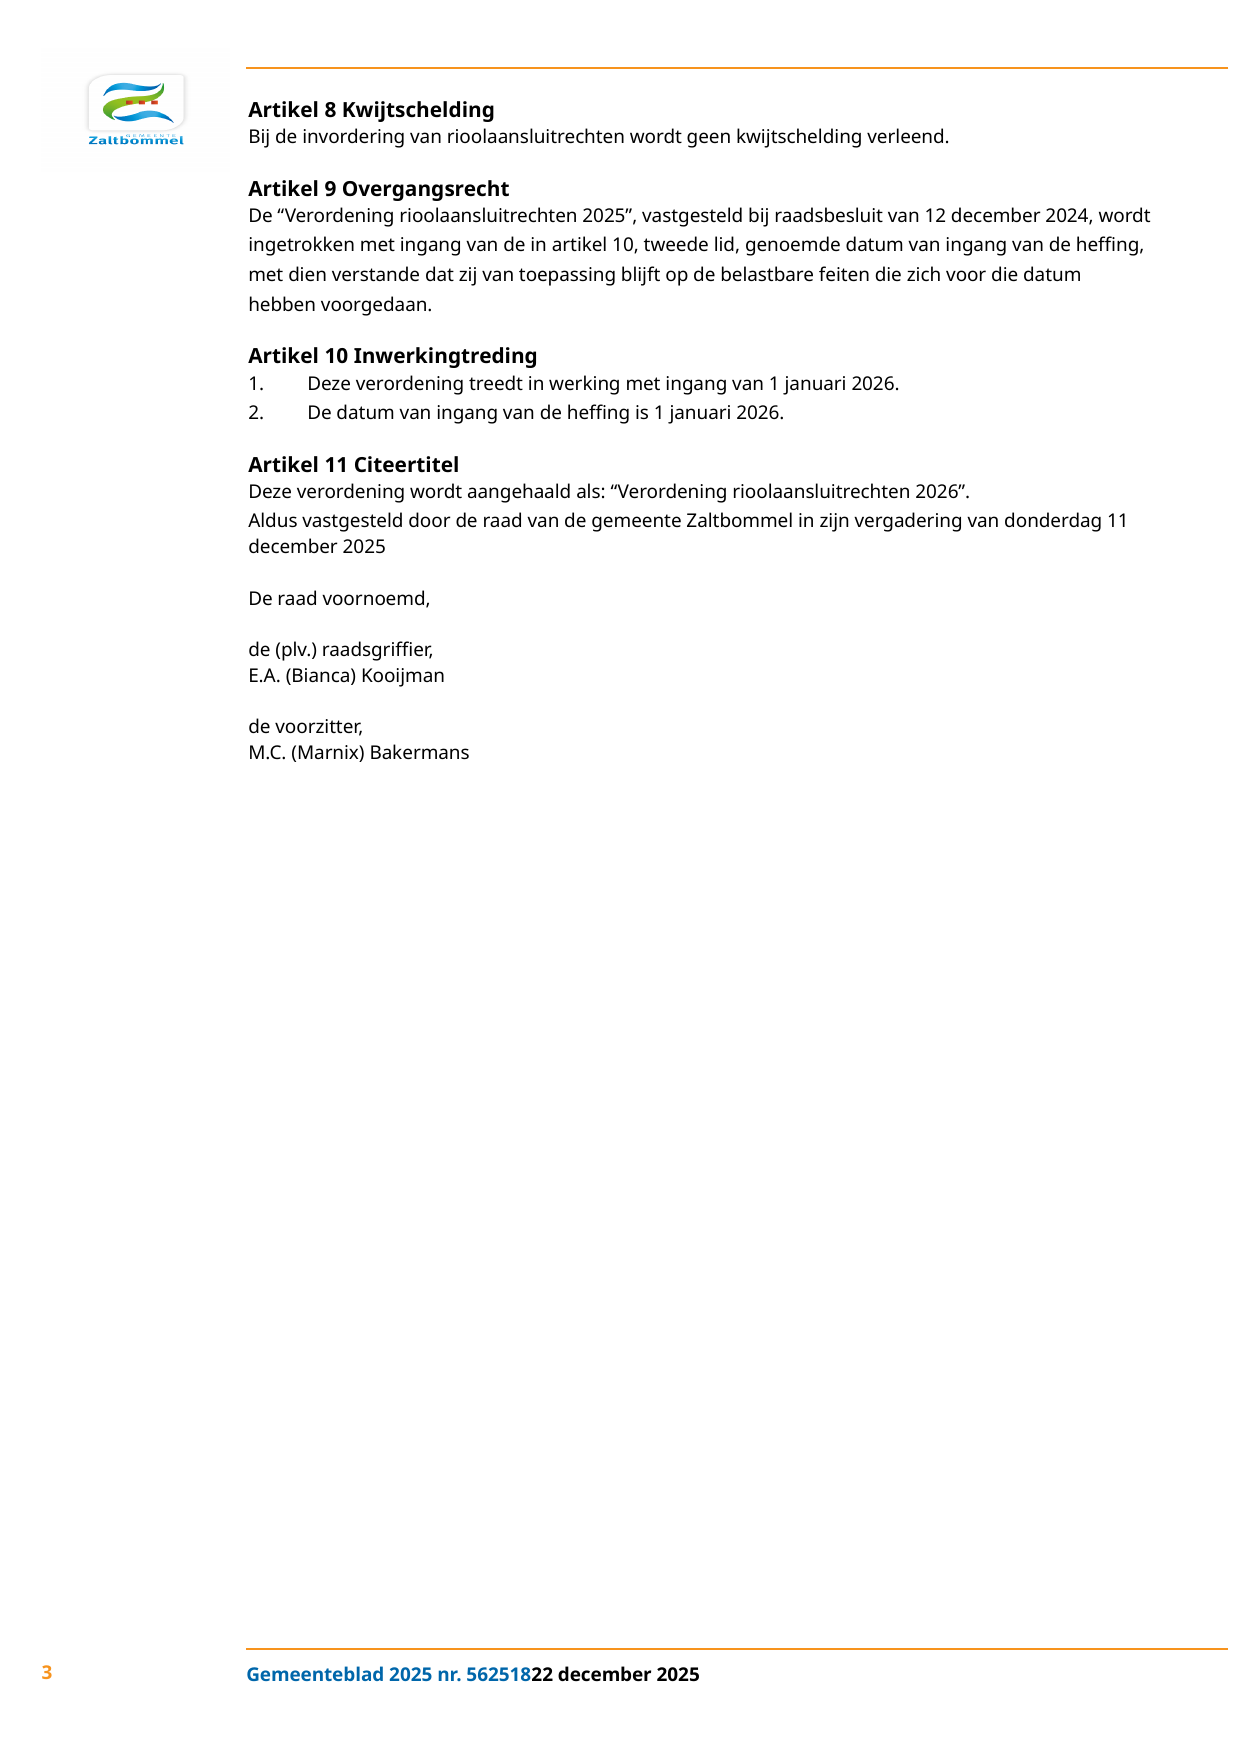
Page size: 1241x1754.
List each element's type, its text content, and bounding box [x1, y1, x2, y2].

text Bij de invordering van rioolaansluitrechten wordt geen kwijtschelding verleend. [248, 123, 1152, 149]
text E.A. (Bianca) Kooijman [248, 662, 1152, 688]
text Artikel 8 Kwijtschelding [248, 95, 1152, 123]
text de voorzitter, [248, 713, 1152, 739]
text Deze verordening wordt aangehaald als: “Verordening rioolaansluitrechten 2026”. [248, 478, 1152, 504]
list Deze verordening treedt in werking met ingang van 1 januari 2026. [248, 370, 1152, 395]
text Aldus vastgesteld door de raad van de gemeente Zaltbommel in zijn vergadering van donderdag 11 december 2025 [248, 508, 1152, 559]
text de (plv.) raadsgriffier, [248, 636, 1152, 662]
list De datum van ingang van de heffing is 1 januari 2026. [248, 399, 1152, 425]
picture [41, 47, 231, 172]
text De raad voornoemd, [248, 585, 1152, 611]
text M.C. (Marnix) Bakermans [248, 739, 1152, 765]
text De “Verordening rioolaansluitrechten 2025”, vastgesteld bij raadsbesluit van 12 december 2024, wordt ingetrokken met ingang van de in artikel 10, tweede lid, genoemde datum van ingang van de heffing, met dien verstande dat zij van toepassing blijft op de belastbare feiten die zich voor die datum hebben voorgedaan. [248, 202, 1152, 317]
text Artikel 10 Inwerkingtreding [248, 341, 1152, 370]
text Artikel 9 Overgangsrecht [248, 174, 1152, 202]
text Artikel 11 Citeertitel [248, 450, 1152, 478]
